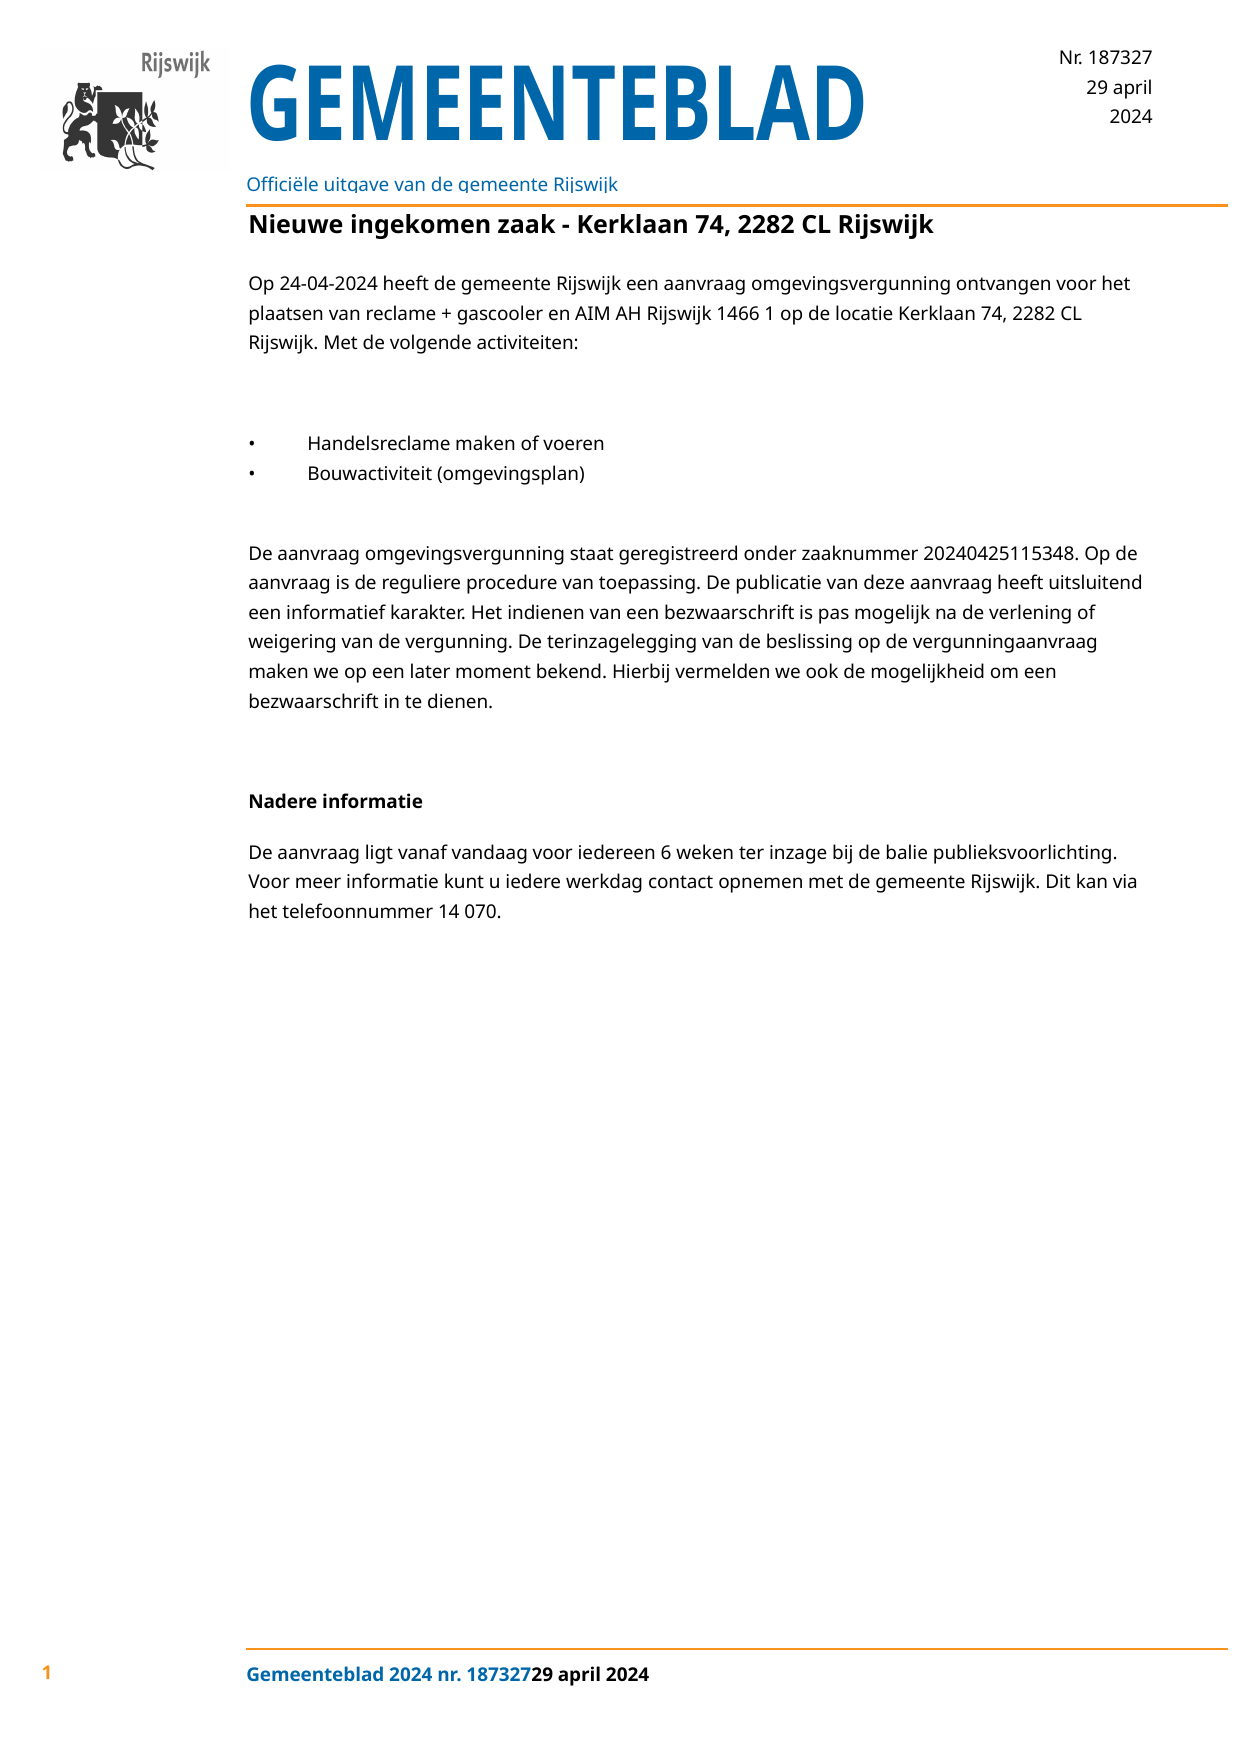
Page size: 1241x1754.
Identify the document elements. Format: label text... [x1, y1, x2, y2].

list Bouwactiviteit (omgevingsplan) [248, 460, 1152, 486]
list Handelsreclame maken of voeren [248, 430, 1152, 456]
text Nieuwe ingekomen zaak - Kerklaan 74, 2282 CL Rijswijk [248, 207, 1152, 241]
text De aanvraag omgevingsvergunning staat geregistreerd onder zaaknummer 20240425115348. Op de aanvraag is de reguliere procedure van toepassing. De publicatie van deze aanvraag heeft uitsluitend een informatief karakter. Het indienen van een bezwaarschrift is pas mogelijk na de verlening of weigering van de vergunning. De terinzagelegging van de beslissing op de vergunningaanvraag maken we op een later moment bekend. Hierbij vermelden we ook de mogelijkheid om een bezwaarschrift in te dienen. [248, 540, 1152, 713]
picture [41, 47, 231, 172]
text Op 24-04-2024 heeft de gemeente Rijswijk een aanvraag omgevingsvergunning ontvangen voor het plaatsen van reclame + gascooler en AIM AH Rijswijk 1466 1 op de locatie Kerklaan 74, 2282 CL Rijswijk. Met de volgende activiteiten: [248, 270, 1152, 355]
text De aanvraag ligt vanaf vandaag voor iedereen 6 weken ter inzage bij de balie publieksvoorlichting. Voor meer informatie kunt u iedere werkdag contact opnemen met de gemeente Rijswijk. Dit kan via het telefoonnummer 14 070. [248, 839, 1152, 924]
text Nadere informatie [248, 789, 1152, 814]
